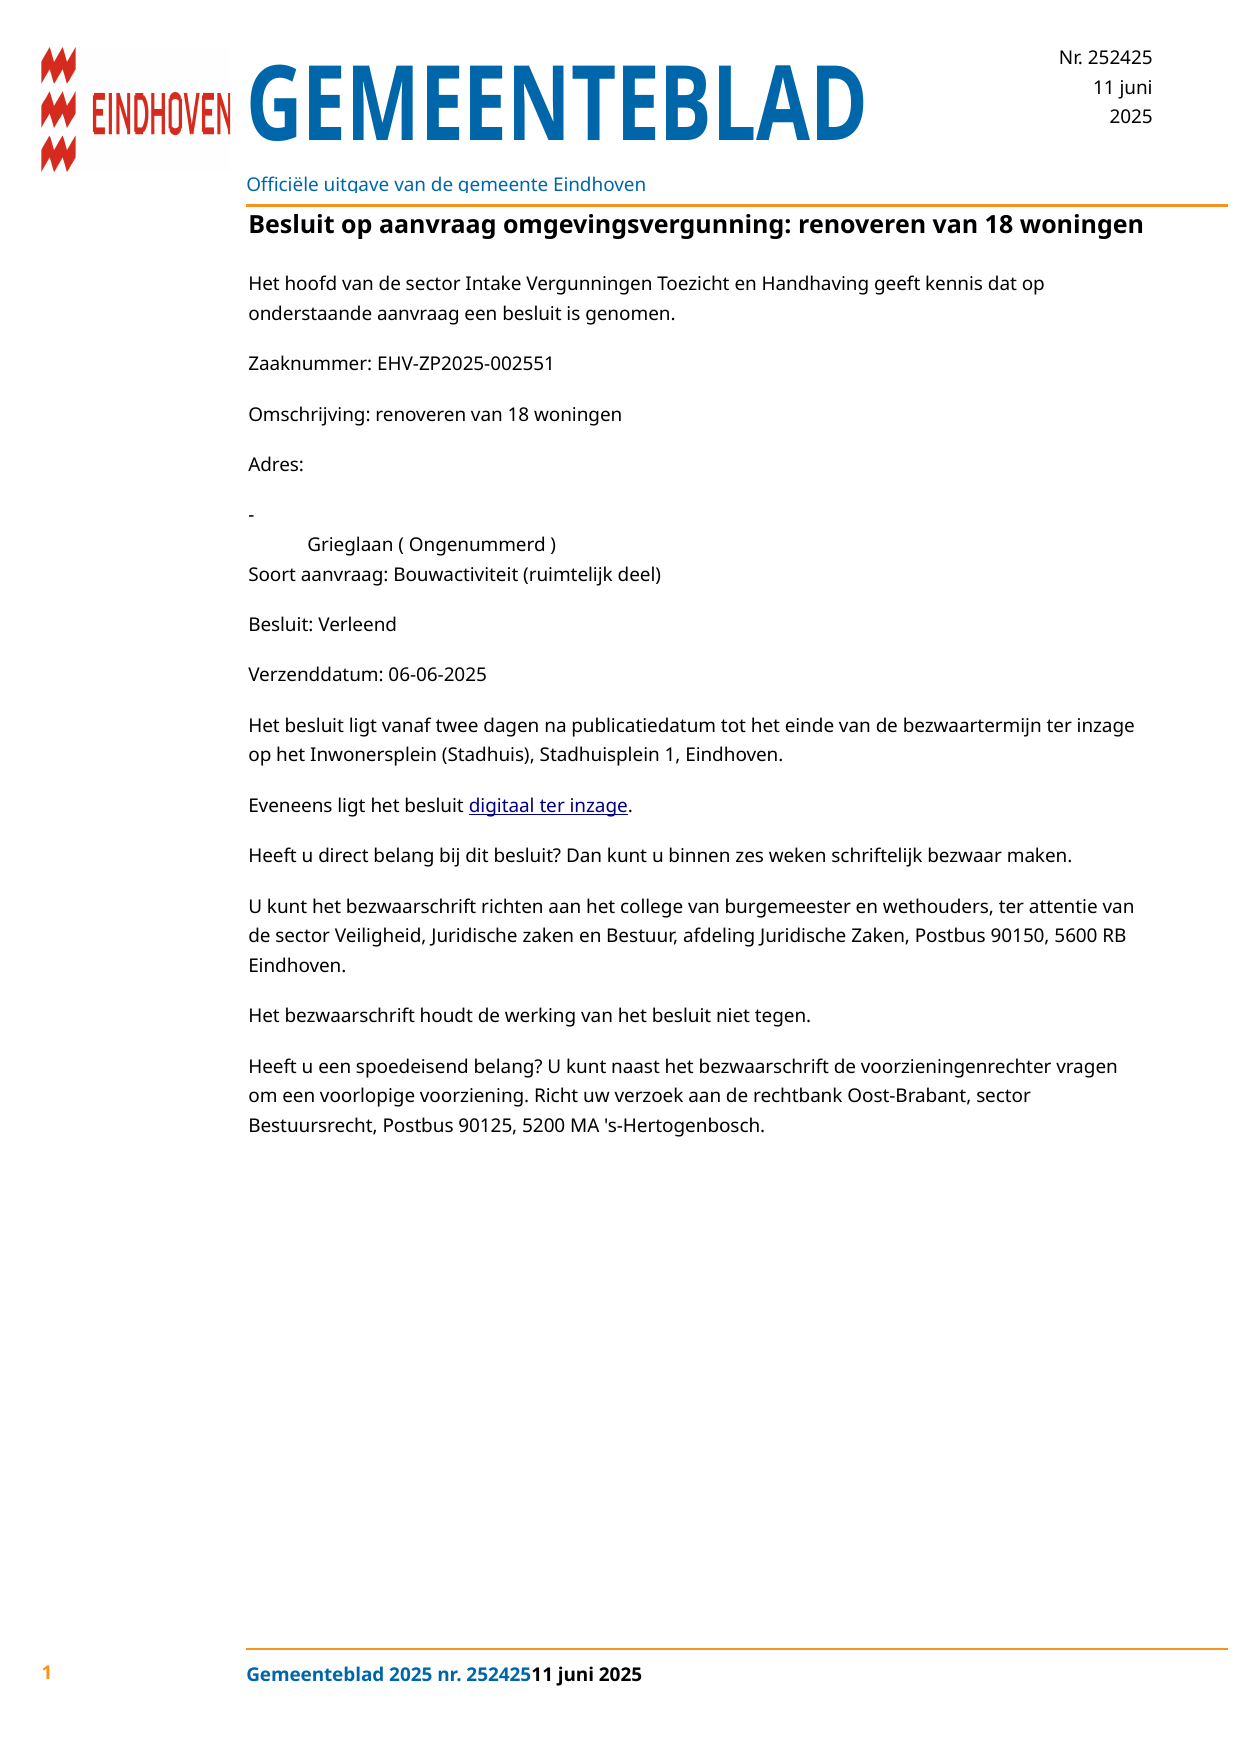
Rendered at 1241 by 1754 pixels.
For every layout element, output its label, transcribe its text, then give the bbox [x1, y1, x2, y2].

text Verzenddatum: 06-06-2025 [248, 662, 1152, 687]
text Soort aanvraag: Bouwactiviteit (ruimtelijk deel) [248, 561, 1152, 586]
text Heeft u direct belang bij dit besluit? Dan kunt u binnen zes weken schriftelijk bezwaar maken. [248, 842, 1152, 868]
text Het hoofd van de sector Intake Vergunningen Toezicht en Handhaving geeft kennis dat op onderstaande aanvraag een besluit is genomen. [248, 270, 1152, 326]
text Het besluit ligt vanaf twee dagen na publicatiedatum tot het einde van de bezwaartermijn ter inzage op het Inwonersplein (Stadhuis), Stadhuisplein 1, Eindhoven. [248, 712, 1152, 767]
text Het bezwaarschrift houdt de werking van het besluit niet tegen. [248, 1002, 1152, 1028]
picture [41, 47, 231, 172]
text Zaaknummer: EHV-ZP2025-002551 [248, 350, 1152, 376]
text Eveneens ligt het besluit digitaal ter inzage. [248, 792, 1152, 818]
text U kunt het bezwaarschrift richten aan het college van burgemeester en wethouders, ter attentie van de sector Veiligheid, Juridische zaken en Bestuur, afdeling Juridische Zaken, Postbus 90150, 5600 RB Eindhoven. [248, 893, 1152, 978]
text Omschrijving: renoveren van 18 woningen [248, 401, 1152, 426]
text Besluit op aanvraag omgevingsvergunning: renoveren van 18 woningen [248, 207, 1152, 241]
list Grieglaan ( Ongenummerd ) [248, 531, 1152, 557]
text Adres: [248, 451, 1152, 477]
text Heeft u een spoedeisend belang? U kunt naast het bezwaarschrift de voorzieningenrechter vragen om een voorlopige voorziening. Richt uw verzoek aan de rechtbank Oost-Brabant, sector Bestuursrecht, Postbus 90125, 5200 MA 's-Hertogenbosch. [248, 1053, 1152, 1138]
text Besluit: Verleend [248, 611, 1152, 637]
